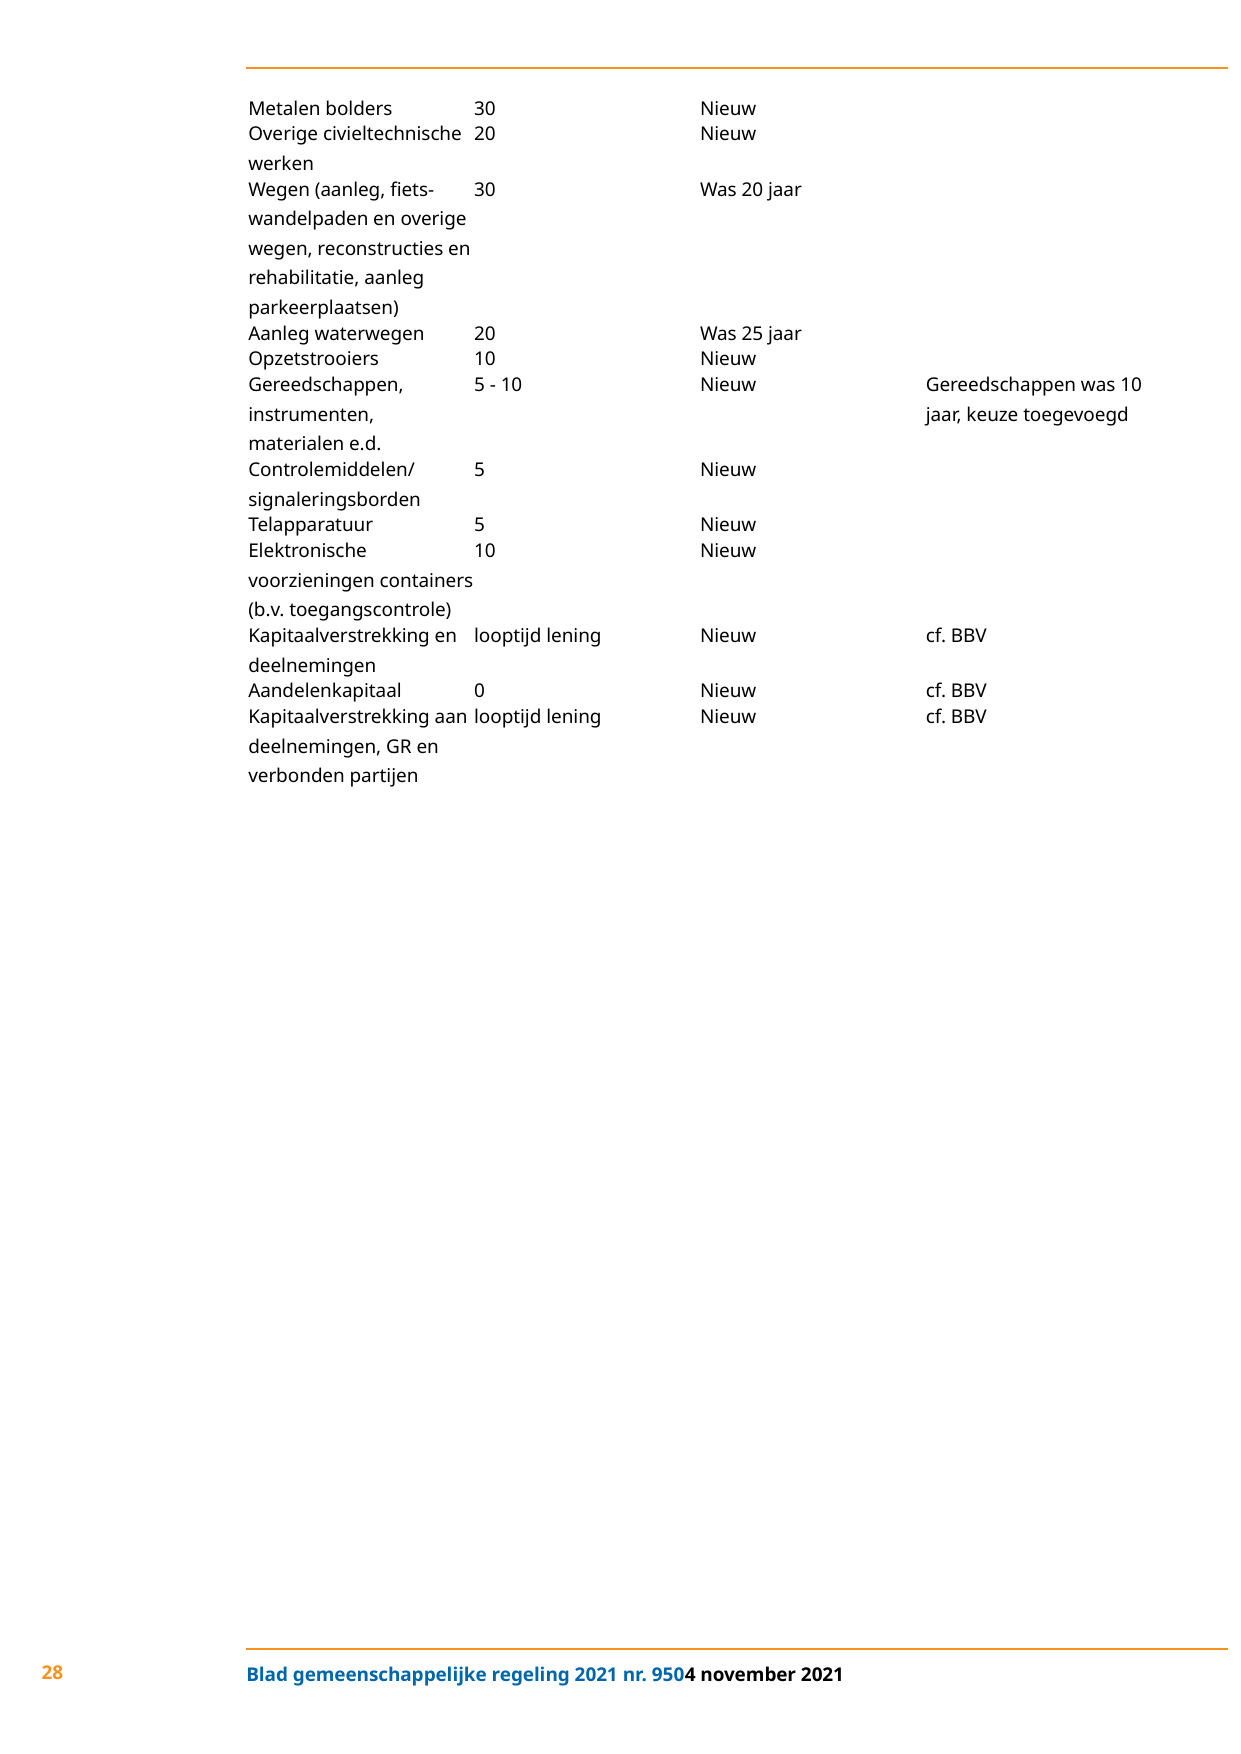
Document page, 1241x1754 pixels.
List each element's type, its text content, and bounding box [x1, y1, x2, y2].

table_cell Nieuw [700, 512, 926, 537]
table_cell 10 [474, 537, 700, 622]
picture [41, 47, 231, 172]
table_cell Gereedschappen was 10 jaar, keuze toegevoegd [926, 371, 1152, 456]
table_cell [926, 512, 1152, 537]
table_cell [926, 95, 1152, 121]
table_cell Gereedschappen, instrumenten, materialen e.d. [248, 371, 474, 456]
table_cell Nieuw [700, 703, 926, 788]
table_cell Nieuw [700, 537, 926, 622]
table_cell [926, 320, 1152, 346]
table_cell 5 - 10 [474, 371, 700, 456]
table_cell [926, 456, 1152, 512]
table_cell looptijd lening [474, 703, 700, 788]
table_cell Telapparatuur [248, 512, 474, 537]
table_cell Elektronische voorzieningen containers (b.v. toegangscontrole) [248, 537, 474, 622]
table_cell Aandelenkapitaal [248, 678, 474, 703]
table_cell [926, 176, 1152, 320]
table_cell Kapitaalverstrekking aan deelnemingen, GR en verbonden partijen [248, 703, 474, 788]
table_cell [926, 346, 1152, 371]
table_cell cf. BBV [926, 622, 1152, 677]
table_cell Nieuw [700, 456, 926, 512]
table_cell Aanleg waterwegen [248, 320, 474, 346]
table_cell Nieuw [700, 371, 926, 456]
table_cell 30 [474, 95, 700, 121]
table_cell 10 [474, 346, 700, 371]
table_cell Was 20 jaar [700, 176, 926, 320]
table_cell Was 25 jaar [700, 320, 926, 346]
table_cell Controlemiddelen/signaleringsborden [248, 456, 474, 512]
table_cell 0 [474, 678, 700, 703]
table_cell Nieuw [700, 121, 926, 176]
table_cell 5 [474, 512, 700, 537]
table_cell Nieuw [700, 622, 926, 677]
table_cell Nieuw [700, 678, 926, 703]
table_cell cf. BBV [926, 703, 1152, 788]
table_cell Metalen bolders [248, 95, 474, 121]
table_cell Nieuw [700, 95, 926, 121]
table_cell [926, 121, 1152, 176]
table_cell Nieuw [700, 346, 926, 371]
table_cell looptijd lening [474, 622, 700, 677]
table_cell 30 [474, 176, 700, 320]
table_cell Wegen (aanleg, fiets- wandelpaden en overige wegen, reconstructies en rehabilitatie, aanleg parkeerplaatsen) [248, 176, 474, 320]
table_cell Opzetstrooiers [248, 346, 474, 371]
table_cell [926, 537, 1152, 622]
table_cell 20 [474, 121, 700, 176]
table_cell 5 [474, 456, 700, 512]
table_cell Kapitaalverstrekking en deelnemingen [248, 622, 474, 677]
table_cell cf. BBV [926, 678, 1152, 703]
table_cell 20 [474, 320, 700, 346]
table_cell Overige civieltechnische werken [248, 121, 474, 176]
